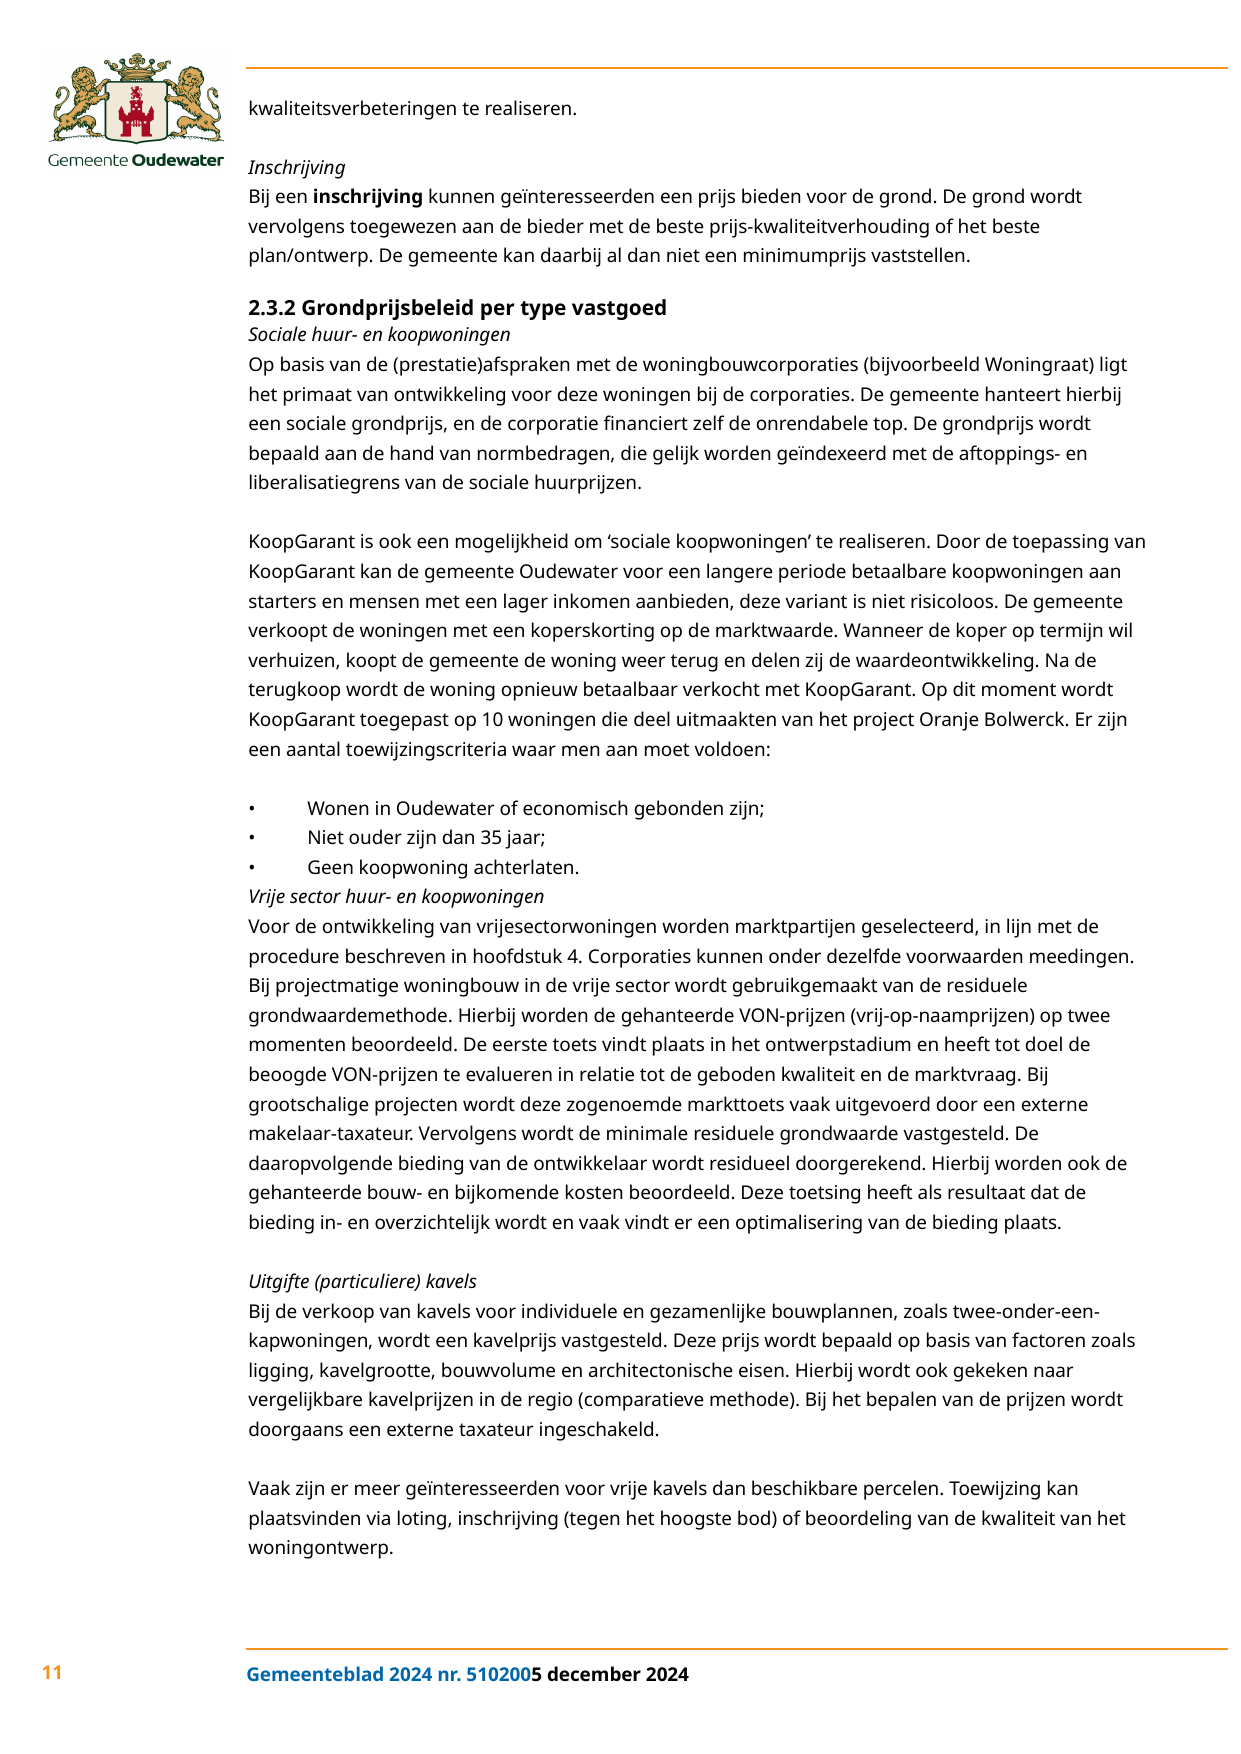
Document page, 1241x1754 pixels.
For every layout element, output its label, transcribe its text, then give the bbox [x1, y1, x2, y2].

text KoopGarant is ook een mogelijkheid om ‘sociale koopwoningen’ te realiseren. Door de toepassing van KoopGarant kan de gemeente Oudewater voor een langere periode betaalbare koopwoningen aan starters en mensen met een lager inkomen aanbieden, deze variant is niet risicoloos. De gemeente verkoopt de woningen met een koperskorting op de marktwaarde. Wanneer de koper op termijn wil verhuizen, koopt de gemeente de woning weer terug en delen zij de waardeontwikkeling. Na de terugkoop wordt de woning opnieuw betaalbaar verkocht met KoopGarant. Op dit moment wordt KoopGarant toegepast op 10 woningen die deel uitmaakten van het project Oranje Bolwerck. Er zijn een aantal toewijzingscriteria waar men aan moet voldoen: [248, 529, 1152, 761]
text Inschrijving [248, 154, 1152, 180]
picture [41, 47, 231, 172]
list Niet ouder zijn dan 35 jaar; [248, 824, 1152, 850]
text 2.3.2 Grondprijsbeleid per type vastgoed [248, 293, 1152, 322]
list Geen koopwoning achterlaten. [248, 854, 1152, 880]
text Uitgifte (particuliere) kavels [248, 1268, 1152, 1294]
list Wonen in Oudewater of economisch gebonden zijn; [248, 795, 1152, 821]
text Vrije sector huur- en koopwoningen [248, 884, 1152, 909]
text Vaak zijn er meer geïnteresseerden voor vrije kavels dan beschikbare percelen. Toewijzing kan plaatsvinden via loting, inschrijving (tegen het hoogste bod) of beoordeling van de kwaliteit van het woningontwerp. [248, 1475, 1152, 1560]
text Op basis van de (prestatie)afspraken met de woningbouwcorporaties (bijvoorbeeld Woningraat) ligt het primaat van ontwikkeling voor deze woningen bij de corporaties. De gemeente hanteert hierbij een sociale grondprijs, en de corporatie financiert zelf de onrendabele top. De grondprijs wordt bepaald aan de hand van normbedragen, die gelijk worden geïndexeerd met de aftoppings- en liberalisatiegrens van de sociale huurprijzen. [248, 351, 1152, 495]
text Bij een inschrijving kunnen geïnteresseerden een prijs bieden voor de grond. De grond wordt vervolgens toegewezen aan de bieder met de beste prijs-kwaliteitverhouding of het beste plan/ontwerp. De gemeente kan daarbij al dan niet een minimumprijs vaststellen. [248, 183, 1152, 268]
text Voor de ontwikkeling van vrijesectorwoningen worden marktpartijen geselecteerd, in lijn met de procedure beschreven in hoofdstuk 4. Corporaties kunnen onder dezelfde voorwaarden meedingen. Bij projectmatige woningbouw in de vrije sector wordt gebruikgemaakt van de residuele grondwaardemethode. Hierbij worden de gehanteerde VON-prijzen (vrij-op-naamprijzen) op twee momenten beoordeeld. De eerste toets vindt plaats in het ontwerpstadium en heeft tot doel de beoogde VON-prijzen te evalueren in relatie tot de geboden kwaliteit en de marktvraag. Bij grootschalige projecten wordt deze zogenoemde markttoets vaak uitgevoerd door een externe makelaar-taxateur. Vervolgens wordt de minimale residuele grondwaarde vastgesteld. De daaropvolgende bieding van de ontwikkelaar wordt residueel doorgerekend. Hierbij worden ook de gehanteerde bouw- en bijkomende kosten beoordeeld. Deze toetsing heeft als resultaat dat de bieding in- en overzichtelijk wordt en vaak vindt er een optimalisering van de bieding plaats. [248, 913, 1152, 1235]
text kwaliteitsverbeteringen te realiseren. [248, 95, 1152, 121]
text Bij de verkoop van kavels voor individuele en gezamenlijke bouwplannen, zoals twee-onder-een-kapwoningen, wordt een kavelprijs vastgesteld. Deze prijs wordt bepaald op basis van factoren zoals ligging, kavelgrootte, bouwvolume en architectonische eisen. Hierbij wordt ook gekeken naar vergelijkbare kavelprijzen in de regio (comparatieve methode). Bij het bepalen van de prijzen wordt doorgaans een externe taxateur ingeschakeld. [248, 1298, 1152, 1442]
text Sociale huur- en koopwoningen [248, 322, 1152, 347]
